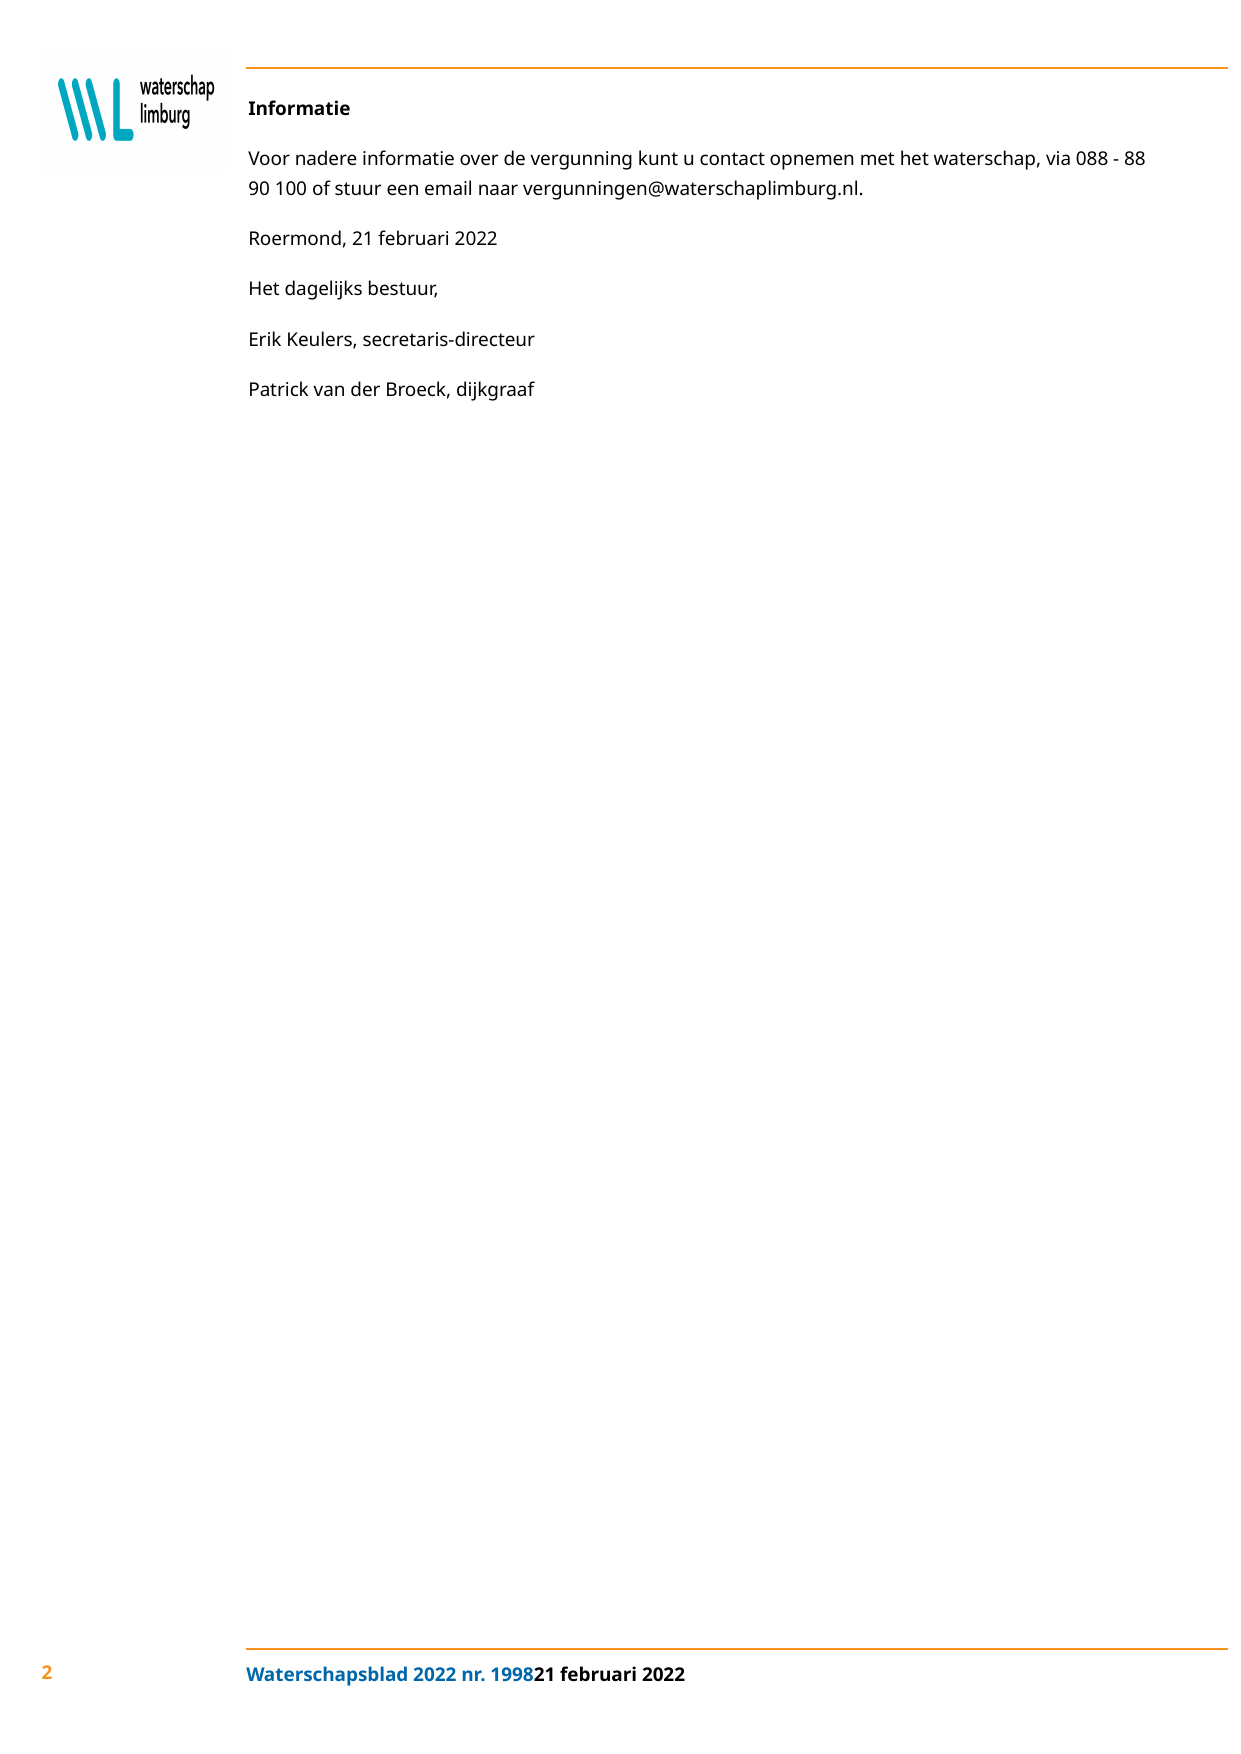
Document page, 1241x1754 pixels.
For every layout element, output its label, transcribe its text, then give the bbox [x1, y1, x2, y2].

picture [41, 47, 231, 172]
text Patrick van der Broeck, dijkgraaf [248, 376, 1152, 402]
text Het dagelijks bestuur, [248, 276, 1152, 301]
text Informatie [248, 95, 1152, 121]
text Roermond, 21 februari 2022 [248, 225, 1152, 251]
text Erik Keulers, secretaris-directeur [248, 326, 1152, 352]
text Voor nadere informatie over de vergunning kunt u contact opnemen met het waterschap, via 088 - 88 90 100 of stuur een email naar vergunningen@waterschaplimburg.nl. [248, 145, 1152, 201]
